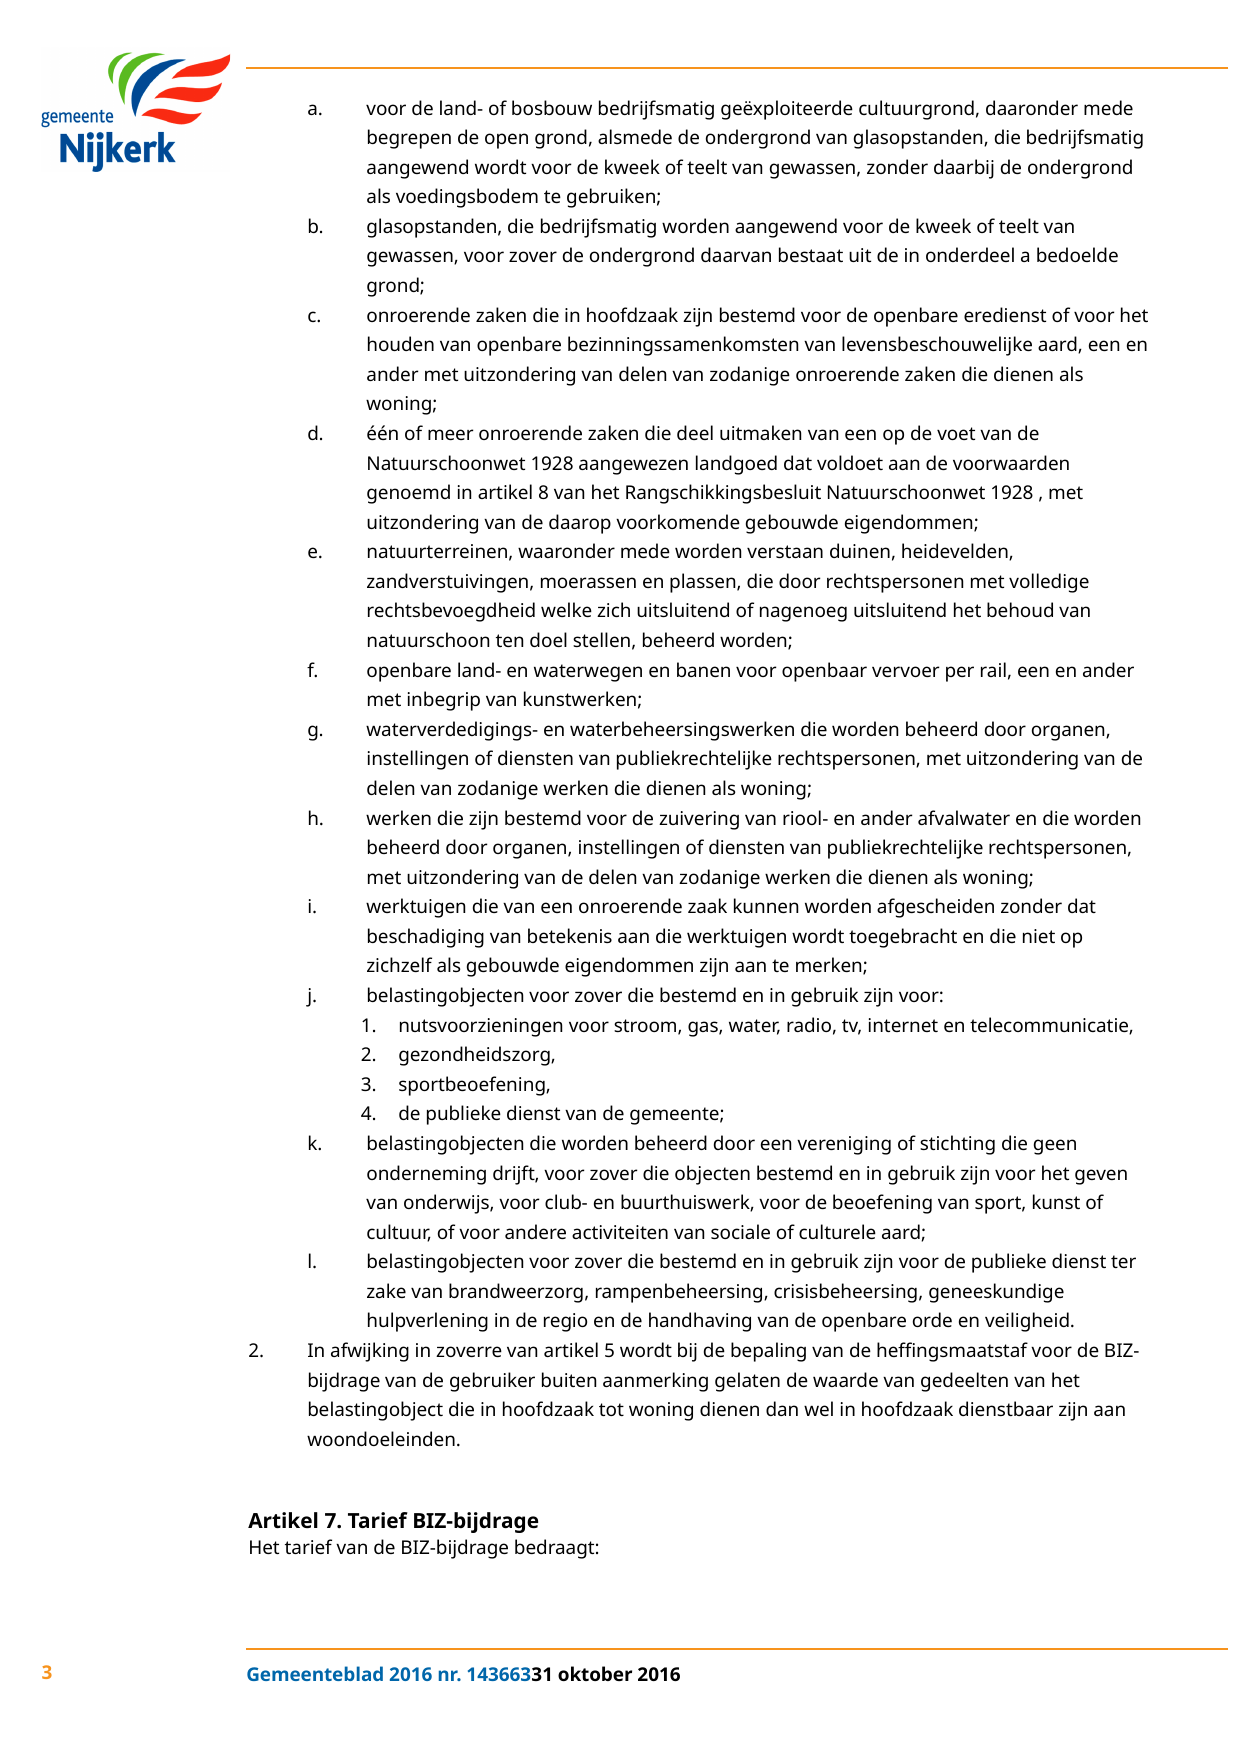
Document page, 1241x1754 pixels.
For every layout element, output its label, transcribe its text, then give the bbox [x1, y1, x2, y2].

list nutsvoorzieningen voor stroom, gas, water, radio, tv, internet en telecommunicatie, [361, 1012, 1152, 1038]
list werktuigen die van een onroerende zaak kunnen worden afgescheiden zonder dat beschadiging van betekenis aan die werktuigen wordt toegebracht en die niet op zichzelf als gebouwde eigendommen zijn aan te merken; [307, 893, 1152, 978]
text Artikel 7. Tarief BIZ-bijdrage [248, 1506, 1152, 1534]
list glasopstanden, die bedrijfsmatig worden aangewend voor de kweek of teelt van gewassen, voor zover de ondergrond daarvan bestaat uit de in onderdeel a bedoelde grond; [307, 213, 1152, 298]
list belastingobjecten die worden beheerd door een vereniging of stichting die geen onderneming drijft, voor zover die objecten bestemd en in gebruik zijn voor het geven van onderwijs, voor club- en buurthuiswerk, voor de beoefening van sport, kunst of cultuur, of voor andere activiteiten van sociale of culturele aard; [307, 1130, 1152, 1245]
list belastingobjecten voor zover die bestemd en in gebruik zijn voor de publieke dienst ter zake van brandweerzorg, rampenbeheersing, crisisbeheersing, geneeskundige hulpverlening in de regio en de handhaving van de openbare orde en veiligheid. [307, 1248, 1152, 1333]
list In afwijking in zoverre van artikel 5 wordt bij de bepaling van de heffingsmaatstaf voor de BIZ-bijdrage van de gebruiker buiten aanmerking gelaten de waarde van gedeelten van het belastingobject die in hoofdzaak tot woning dienen dan wel in hoofdzaak dienstbaar zijn aan woondoeleinden. [248, 1337, 1152, 1452]
text Het tarief van de BIZ-bijdrage bedraagt: [248, 1534, 1152, 1560]
list waterverdedigings- en waterbeheersingswerken die worden beheerd door organen, instellingen of diensten van publiekrechtelijke rechtspersonen, met uitzondering van de delen van zodanige werken die dienen als woning; [307, 716, 1152, 801]
list belastingobjecten voor zover die bestemd en in gebruik zijn voor: [307, 982, 1152, 1008]
list openbare land- en waterwegen en banen voor openbaar vervoer per rail, een en ander met inbegrip van kunstwerken; [307, 657, 1152, 712]
list één of meer onroerende zaken die deel uitmaken van een op de voet van de Natuurschoonwet 1928 aangewezen landgoed dat voldoet aan de voorwaarden genoemd in artikel 8 van het Rangschikkingsbesluit Natuurschoonwet 1928 , met uitzondering van de daarop voorkomende gebouwde eigendommen; [307, 420, 1152, 535]
list natuurterreinen, waaronder mede worden verstaan duinen, heidevelden, zandverstuivingen, moerassen en plassen, die door rechtspersonen met volledige rechtsbevoegdheid welke zich uitsluitend of nagenoeg uitsluitend het behoud van natuurschoon ten doel stellen, beheerd worden; [307, 538, 1152, 653]
list onroerende zaken die in hoofdzaak zijn bestemd voor de openbare eredienst of voor het houden van openbare bezinningssamenkomsten van levensbeschouwelijke aard, een en ander met uitzondering van delen van zodanige onroerende zaken die dienen als woning; [307, 302, 1152, 416]
picture [41, 47, 231, 172]
list voor de land- of bosbouw bedrijfsmatig geëxploiteerde cultuurgrond, daaronder mede begrepen de open grond, alsmede de ondergrond van glasopstanden, die bedrijfsmatig aangewend wordt voor de kweek of teelt van gewassen, zonder daarbij de ondergrond als voedingsbodem te gebruiken; [307, 95, 1152, 209]
list gezondheidszorg, [361, 1041, 1152, 1067]
list werken die zijn bestemd voor de zuivering van riool- en ander afvalwater en die worden beheerd door organen, instellingen of diensten van publiekrechtelijke rechtspersonen, met uitzondering van de delen van zodanige werken die dienen als woning; [307, 805, 1152, 890]
list de publieke dienst van de gemeente; [361, 1101, 1152, 1126]
list sportbeoefening, [361, 1071, 1152, 1097]
